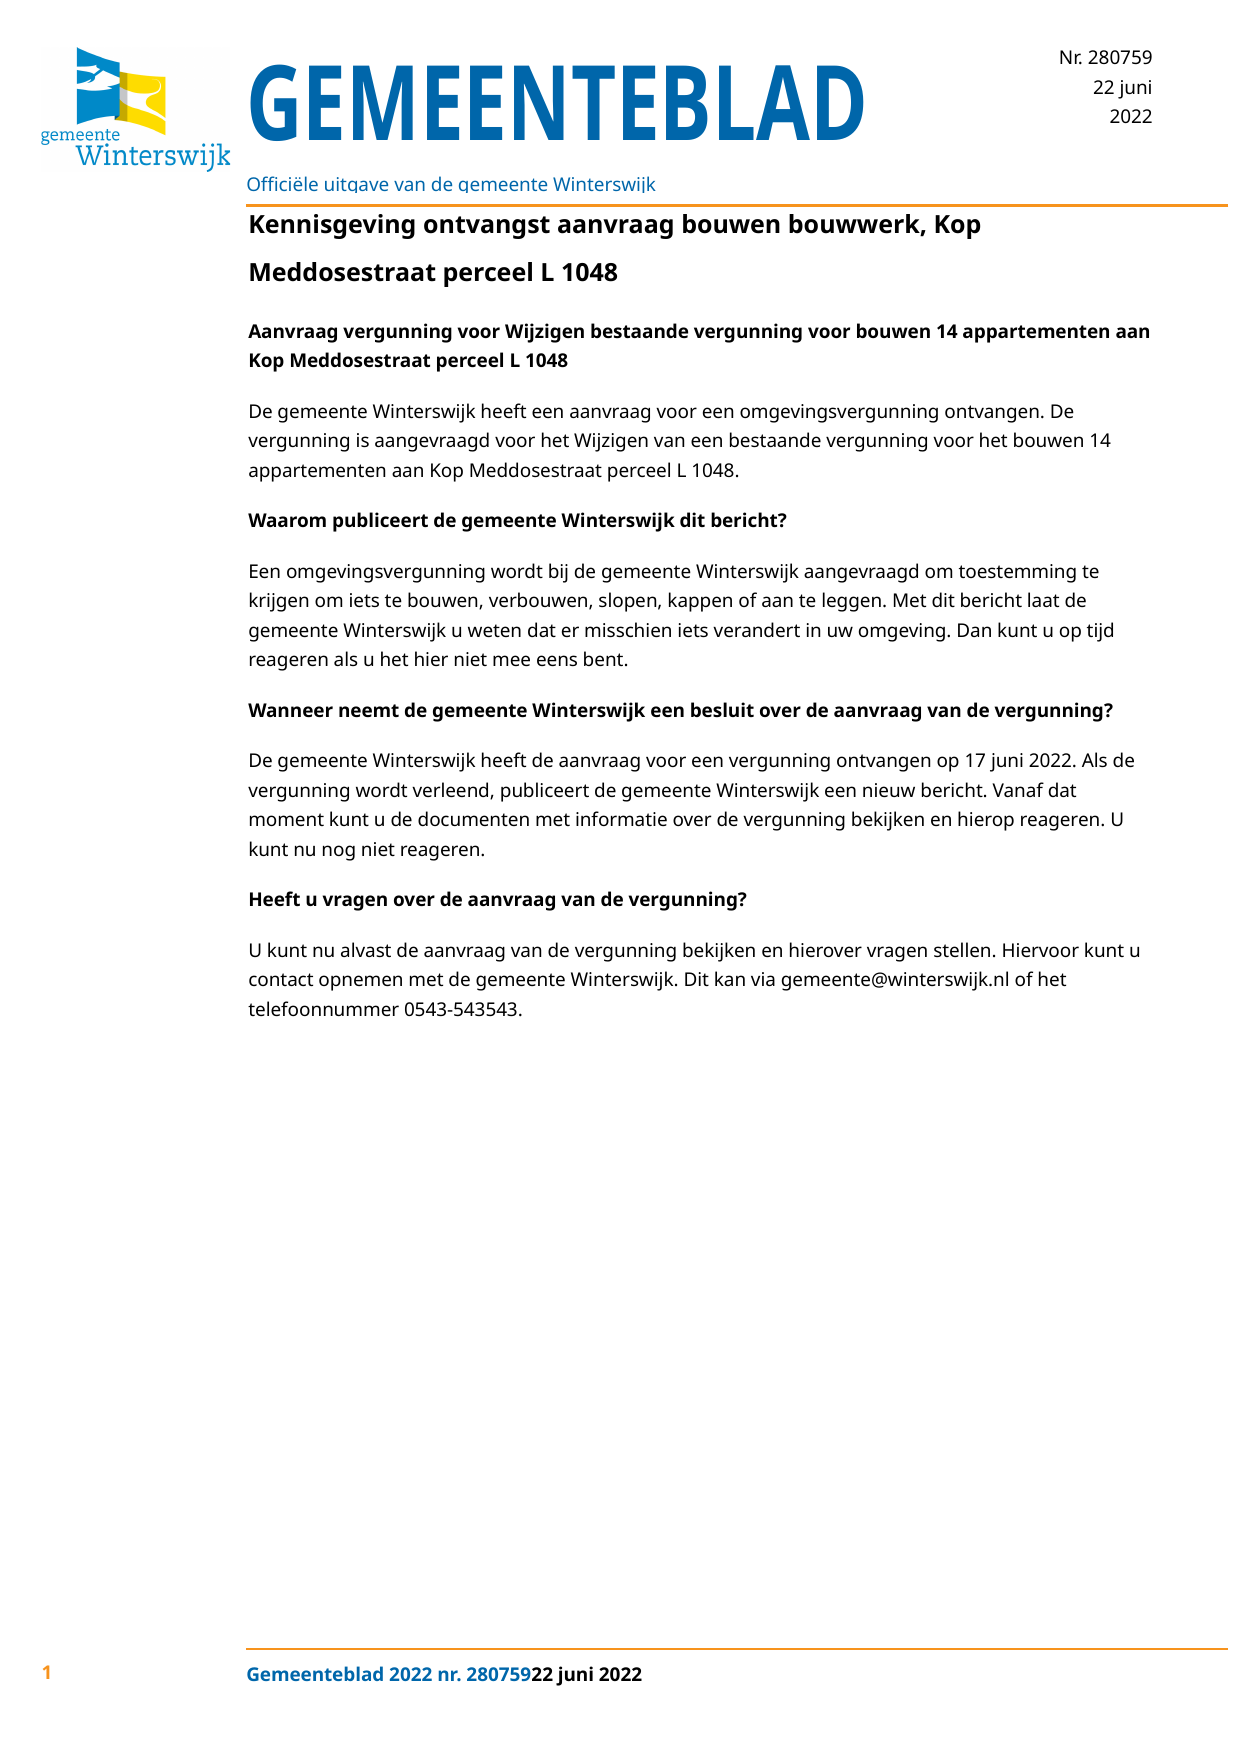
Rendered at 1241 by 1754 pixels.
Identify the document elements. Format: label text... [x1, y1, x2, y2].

text Wanneer neemt de gemeente Winterswijk een besluit over de aanvraag van de vergunning? [248, 697, 1152, 723]
picture [225, 153, 231, 162]
text U kunt nu alvast de aanvraag van de vergunning bekijken en hierover vragen stellen. Hiervoor kunt u contact opnemen met de gemeente Winterswijk. Dit kan via gemeente@winterswijk.nl of het telefoonnummer 0543-543543. [248, 937, 1152, 1022]
text Kennisgeving ontvangst aanvraag bouwen bouwwerk, Kop Meddosestraat perceel L 1048 [248, 207, 1152, 288]
text Een omgevingsvergunning wordt bij de gemeente Winterswijk aangevraagd om toestemming te krijgen om iets te bouwen, verbouwen, slopen, kappen of aan te leggen. Met dit bericht laat de gemeente Winterswijk u weten dat er misschien iets verandert in uw omgeving. Dan kunt u op tijd reageren als u het hier niet mee eens bent. [248, 558, 1152, 672]
text Waarom publiceert de gemeente Winterswijk dit bericht? [248, 507, 1152, 533]
text Aanvraag vergunning voor Wijzigen bestaande vergunning voor bouwen 14 appartementen aan Kop Meddosestraat perceel L 1048 [248, 318, 1152, 373]
text Heeft u vragen over de aanvraag van de vergunning? [248, 887, 1152, 912]
text De gemeente Winterswijk heeft de aanvraag voor een vergunning ontvangen op 17 juni 2022. Als de vergunning wordt verleend, publiceert de gemeente Winterswijk een nieuw bericht. Vanaf dat moment kunt u de documenten met informatie over de vergunning bekijken en hierop reageren. U kunt nu nog niet reageren. [248, 747, 1152, 862]
picture [41, 47, 231, 172]
text De gemeente Winterswijk heeft een aanvraag voor een omgevingsvergunning ontvangen. De vergunning is aangevraagd voor het Wijzigen van een bestaande vergunning voor het bouwen 14 appartementen aan Kop Meddosestraat perceel L 1048. [248, 398, 1152, 483]
